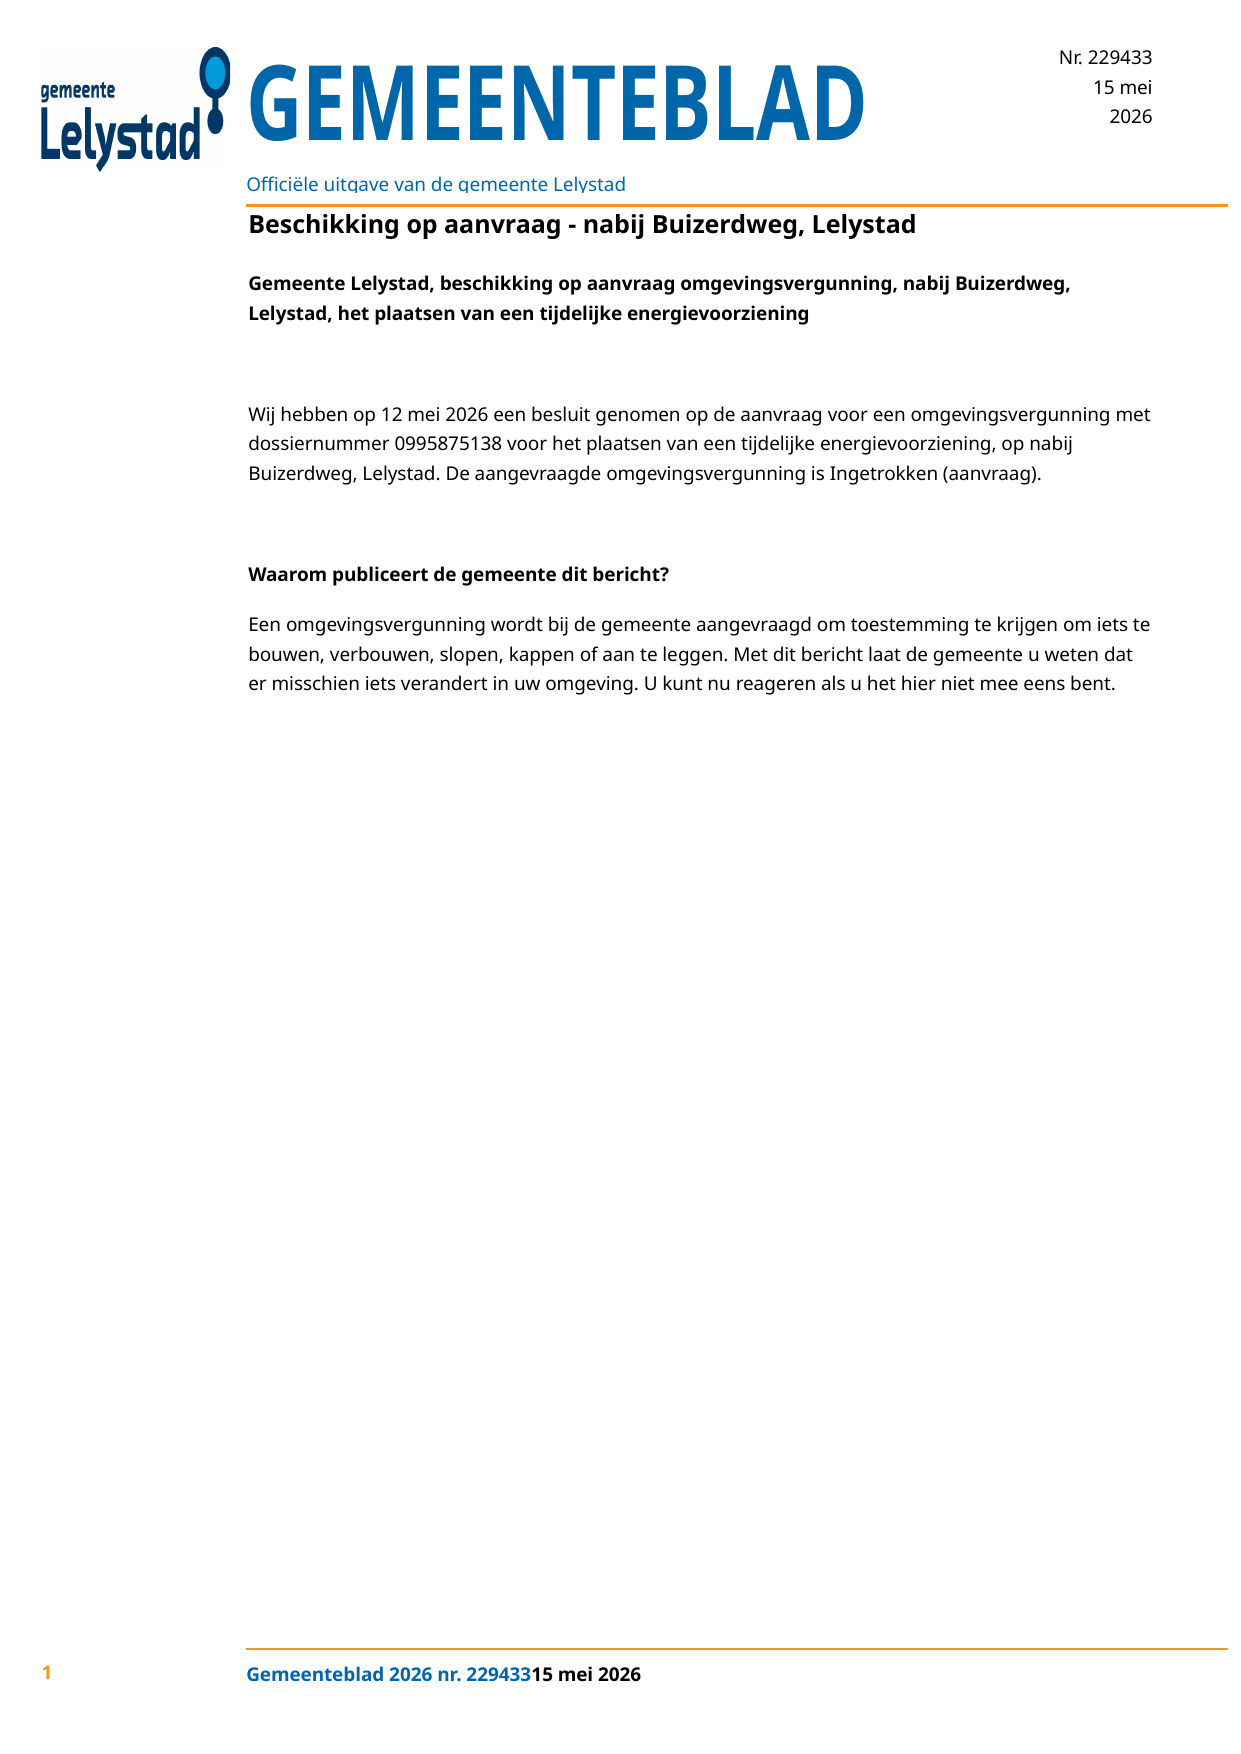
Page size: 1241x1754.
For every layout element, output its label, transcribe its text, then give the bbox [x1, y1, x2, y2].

text Wij hebben op 12 mei 2026 een besluit genomen op de aanvraag voor een omgevingsvergunning met dossiernummer 0995875138 voor het plaatsen van een tijdelijke energievoorziening, op nabij Buizerdweg, Lelystad. De aangevraagde omgevingsvergunning is Ingetrokken (aanvraag). [248, 401, 1152, 486]
text Waarom publiceert de gemeente dit bericht? [248, 561, 1152, 586]
text Gemeente Lelystad, beschikking op aanvraag omgevingsvergunning, nabij Buizerdweg, Lelystad, het plaatsen van een tijdelijke energievoorziening [248, 270, 1152, 326]
picture [41, 47, 231, 172]
text Beschikking op aanvraag - nabij Buizerdweg, Lelystad [248, 207, 1152, 241]
text Een omgevingsvergunning wordt bij de gemeente aangevraagd om toestemming te krijgen om iets te bouwen, verbouwen, slopen, kappen of aan te leggen. Met dit bericht laat de gemeente u weten dat er misschien iets verandert in uw omgeving. U kunt nu reageren als u het hier niet mee eens bent. [248, 611, 1152, 696]
